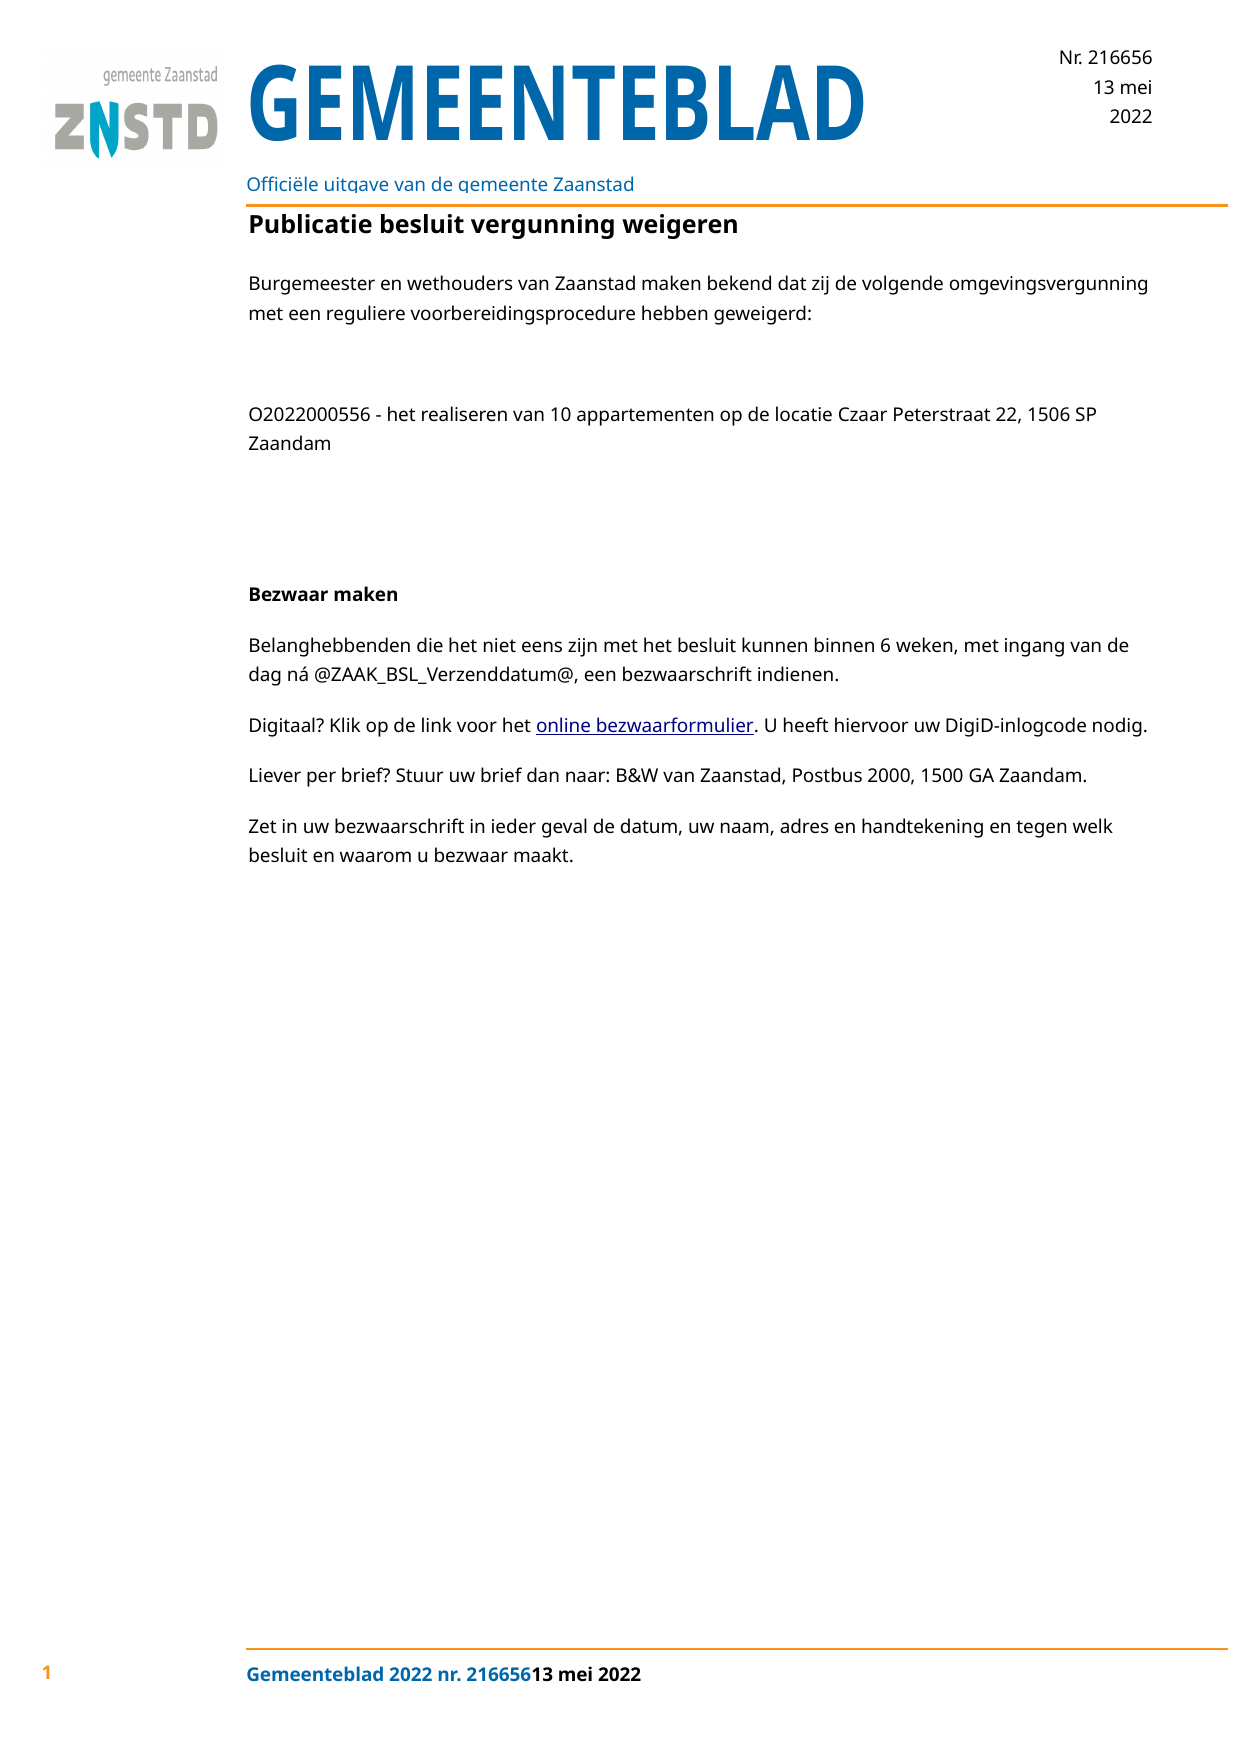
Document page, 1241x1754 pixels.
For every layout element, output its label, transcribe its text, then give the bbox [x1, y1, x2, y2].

text Publicatie besluit vergunning weigeren [248, 207, 1152, 241]
text Zet in uw bezwaarschrift in ieder geval de datum, uw naam, adres en handtekening en tegen welk besluit en waarom u bezwaar maakt. [248, 813, 1152, 868]
text Burgemeester en wethouders van Zaanstad maken bekend dat zij de volgende omgevingsvergunning met een reguliere voorbereidingsprocedure hebben geweigerd: [248, 270, 1152, 326]
text Liever per brief? Stuur uw brief dan naar: B&W van Zaanstad, Postbus 2000, 1500 GA Zaandam. [248, 762, 1152, 788]
text Digitaal? Klik op de link voor het online bezwaarformulier. U heeft hiervoor uw DigiD-inlogcode nodig. [248, 712, 1152, 738]
text Bezwaar maken [248, 582, 1152, 607]
text O2022000556 - het realiseren van 10 appartementen op de locatie Czaar Peterstraat 22, 1506 SP Zaandam [248, 401, 1152, 456]
picture [41, 47, 231, 172]
text Belanghebbenden die het niet eens zijn met het besluit kunnen binnen 6 weken, met ingang van de dag ná @ZAAK_BSL_Verzenddatum@, een bezwaarschrift indienen. [248, 632, 1152, 687]
